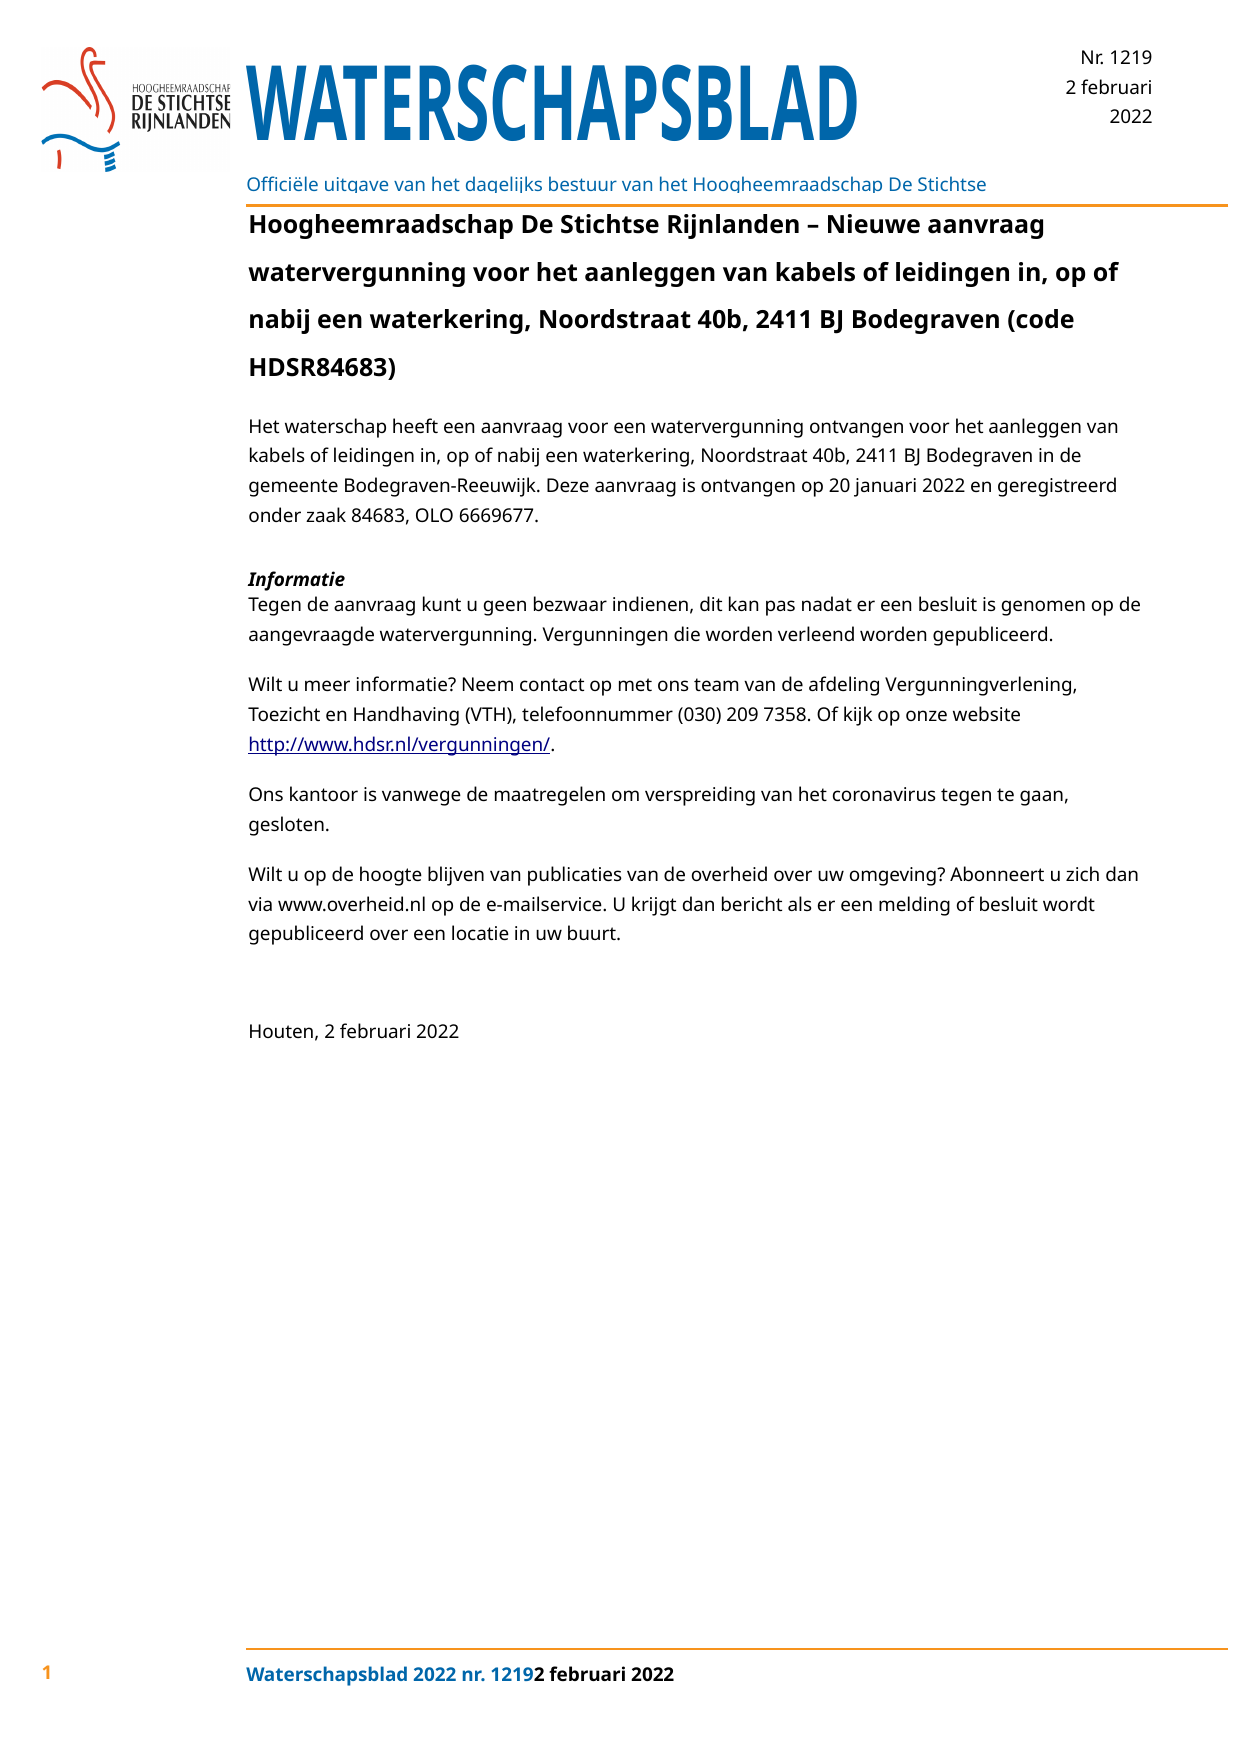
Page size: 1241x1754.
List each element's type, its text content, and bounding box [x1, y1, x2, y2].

text Hoogheemraadschap De Stichtse Rijnlanden – Nieuwe aanvraag watervergunning voor het aanleggen van kabels of leidingen in, op of nabij een waterkering, Noordstraat 40b, 2411 BJ Bodegraven (code HDSR84683) [248, 207, 1152, 384]
text Houten, 2 februari 2022 [248, 1018, 1152, 1044]
text Informatie [248, 566, 1152, 592]
text Ons kantoor is vanwege de maatregelen om verspreiding van het coronavirus tegen te gaan, gesloten. [248, 781, 1152, 836]
text Het waterschap heeft een aanvraag voor een watervergunning ontvangen voor het aanleggen van kabels of leidingen in, op of nabij een waterkering, Noordstraat 40b, 2411 BJ Bodegraven in de gemeente Bodegraven-Reeuwijk. Deze aanvraag is ontvangen op 20 januari 2022 en geregistreerd onder zaak 84683, OLO 6669677. [248, 413, 1152, 528]
picture [41, 47, 231, 172]
text Wilt u op de hoogte blijven van publicaties van de overheid over uw omgeving? Abonneert u zich dan via www.overheid.nl op de e-mailservice. U krijgt dan bericht als er een melding of besluit wordt gepubliceerd over een locatie in uw buurt. [248, 861, 1152, 946]
text Tegen de aanvraag kunt u geen bezwaar indienen, dit kan pas nadat er een besluit is genomen op de aangevraagde watervergunning. Vergunningen die worden verleend worden gepubliceerd. [248, 592, 1152, 647]
text Wilt u meer informatie? Neem contact op met ons team van de afdeling Vergunningverlening, Toezicht en Handhaving (VTH), telefoonnummer (030) 209 7358. Of kijk op onze website http://www.hdsr.nl/vergunningen/. [248, 672, 1152, 756]
